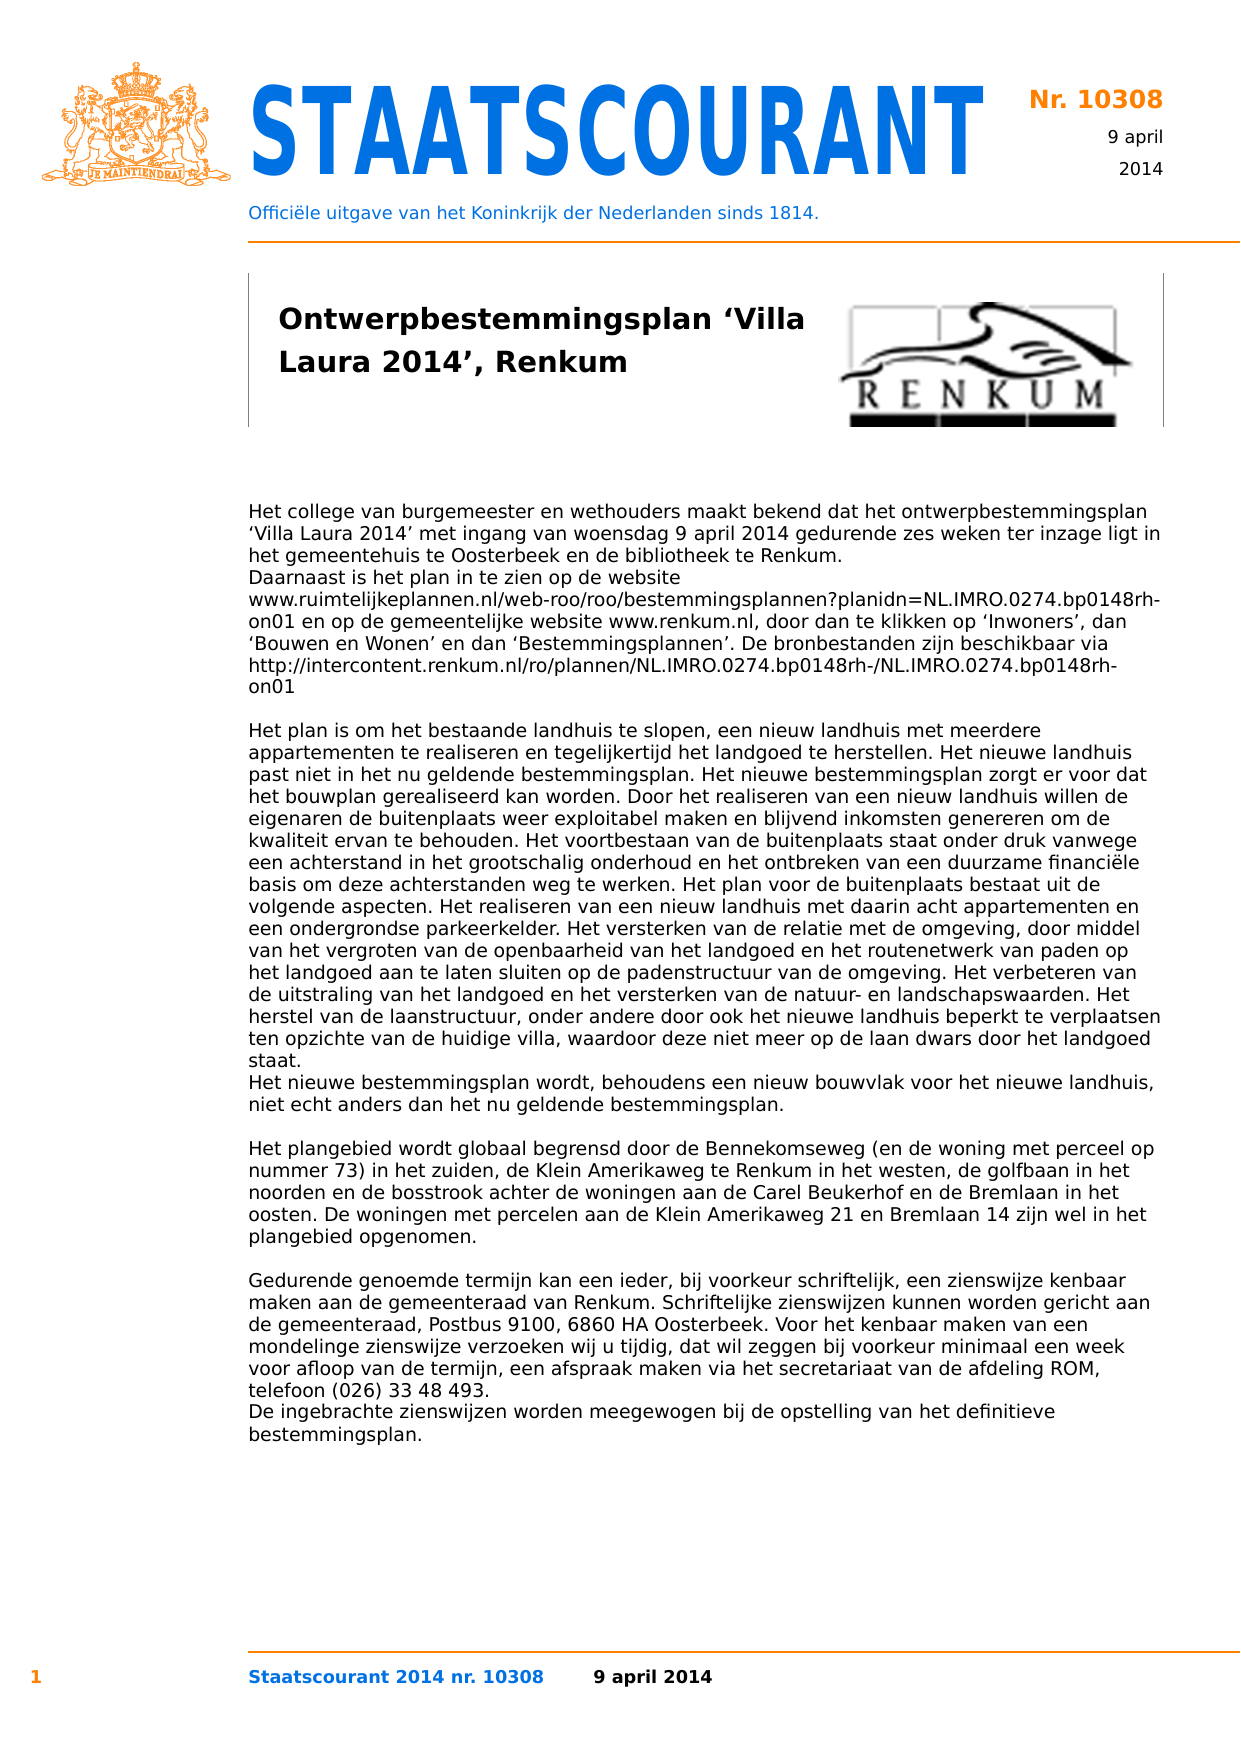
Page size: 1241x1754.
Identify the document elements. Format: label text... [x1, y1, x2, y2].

table_cell 2014 [998, 153, 1240, 203]
text Het nieuwe bestemmingsplan wordt, behoudens een nieuw bouwvlak voor het nieuwe landhuis, niet echt anders dan het nu geldende bestemmingsplan. [248, 1072, 1163, 1116]
text Gedurende genoemde termijn kan een ieder, bij voorkeur schriftelijk, een zienswijze kenbaar maken aan de gemeenteraad van Renkum. Schriftelijke zienswijzen kunnen worden gericht aan de gemeenteraad, Postbus 9100, 6860 HA Oosterbeek. Voor het kenbaar maken van een mondelinge zienswijze verzoeken wij u tijdig, dat wil zeggen bij voorkeur minimaal een week voor afloop van de termijn, een afspraak maken via het secretariaat van de afdeling ROM, telefoon (026) 33 48 493. [248, 1269, 1163, 1401]
picture [838, 302, 1134, 427]
text Het plangebied wordt globaal begrensd door de Bennekomseweg (en de woning met perceel op nummer 73) in het zuiden, de Klein Amerikaweg te Renkum in het westen, de golfbaan in het noorden en de bosstrook achter de woningen aan de Carel Beukerhof en de Bremlaan in het oosten. De woningen met percelen aan de Klein Amerikaweg 21 en Bremlaan 14 zijn wel in het plangebied opgenomen. [248, 1138, 1163, 1248]
text Daarnaast is het plan in te zien op de website www.ruimtelijkeplannen.nl/web-roo/roo/bestemmingsplannen?planidn=NL.IMRO.0274.bp0148rh-on01 en op de gemeentelijke website www.renkum.nl, door dan te klikken op ‘Inwoners’, dan ‘Bouwen en Wonen’ en dan ‘Bestemmingsplannen’. De bronbestanden zijn beschikbaar via http://intercontent.renkum.nl/ro/plannen/NL.IMRO.0274.bp0148rh-/NL.IMRO.0274.bp0148rh-on01 [248, 567, 1163, 698]
table_header [25, 62, 248, 241]
table_cell 9 april [998, 121, 1240, 153]
table_header STAATSCOURANT [248, 62, 998, 203]
table_header Nr. 10308 [998, 62, 1240, 121]
table_cell Officiële uitgave van het Koninkrijk der Nederlanden sinds 1814. [248, 203, 1240, 241]
picture [41, 62, 231, 186]
text Het college van burgemeester en wethouders maakt bekend dat het ontwerpbestemmingsplan ‘Villa Laura 2014’ met ingang van woensdag 9 april 2014 gedurende zes weken ter inzage ligt in het gemeentehuis te Oosterbeek en de bibliotheek te Renkum. [248, 501, 1163, 567]
text De ingebrachte zienswijzen worden meegewogen bij de opstelling van het definitieve bestemmingsplan. [248, 1401, 1163, 1445]
text Het plan is om het bestaande landhuis te slopen, een nieuw landhuis met meerdere appartementen te realiseren en tegelijkertijd het landgoed te herstellen. Het nieuwe landhuis past niet in het nu geldende bestemmingsplan. Het nieuwe bestemmingsplan zorgt er voor dat het bouwplan gerealiseerd kan worden. Door het realiseren van een nieuw landhuis willen de eigenaren de buitenplaats weer exploitabel maken en blijvend inkomsten genereren om de kwaliteit ervan te behouden. Het voortbestaan van de buitenplaats staat onder druk vanwege een achterstand in het grootschalig onderhoud en het ontbreken van een duurzame financiële basis om deze achterstanden weg te werken. Het plan voor de buitenplaats bestaat uit de volgende aspecten. Het realiseren van een nieuw landhuis met daarin acht appartementen en een ondergrondse parkeerkelder. Het versterken van de relatie met de omgeving, door middel van het vergroten van de openbaarheid van het landgoed en het routenetwerk van paden op het landgoed aan te laten sluiten op de padenstructuur van de omgeving. Het verbeteren van de uitstraling van het landgoed en het versterken van de natuur- en landschapswaarden. Het herstel van de laanstructuur, onder andere door ook het nieuwe landhuis beperkt te verplaatsen ten opzichte van de huidige villa, waardoor deze niet meer op de laan dwars door het landgoed staat. [248, 720, 1163, 1072]
subtitle Ontwerpbestemmingsplan ‘Villa Laura 2014’, Renkum [249, 273, 1163, 427]
